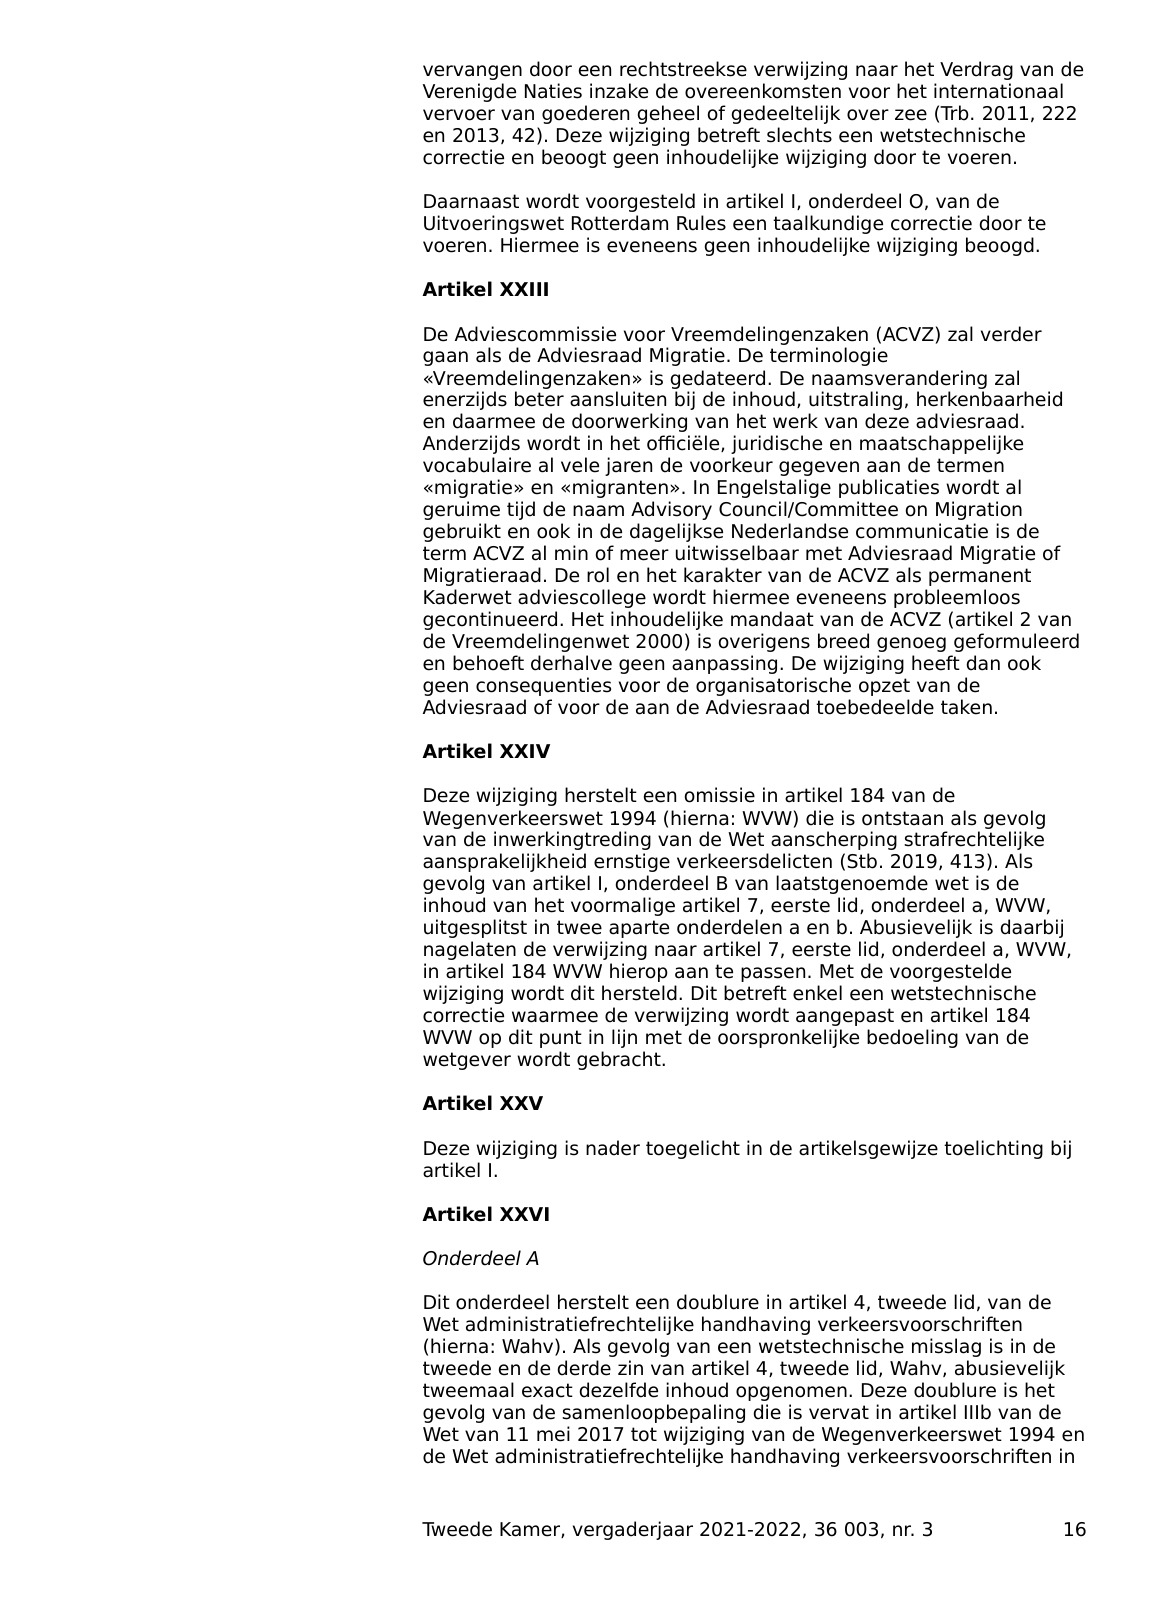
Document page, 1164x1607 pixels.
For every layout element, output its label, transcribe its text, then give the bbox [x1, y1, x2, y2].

text Deze wijziging herstelt een omissie in artikel 184 van de Wegenverkeerswet 1994 (hierna: WVW) die is ontstaan als gevolg van de inwerkingtreding van de Wet aanscherping strafrechtelijke aansprakelijkheid ernstige verkeersdelicten (Stb. 2019, 413). Als gevolg van artikel I, onderdeel B van laatstgenoemde wet is de inhoud van het voormalige artikel 7, eerste lid, onderdeel a, WVW, uitgesplitst in twee aparte onderdelen a en b. Abusievelijk is daarbij nagelaten de verwijzing naar artikel 7, eerste lid, onderdeel a, WVW, in artikel 184 WVW hierop aan te passen. Met de voorgestelde wijziging wordt dit hersteld. Dit betreft enkel een wetstechnische correctie waarmee de verwijzing wordt aangepast en artikel 184 WVW op dit punt in lijn met de oorspronkelijke bedoeling van de wetgever wordt gebracht. [422, 785, 1087, 1071]
subtitle Artikel XXVI [422, 1204, 1087, 1226]
text De Adviescommissie voor Vreemdelingenzaken (ACVZ) zal verder gaan als de Adviesraad Migratie. De terminologie «Vreemdelingenzaken» is gedateerd. De naamsverandering zal enerzijds beter aansluiten bij de inhoud, uitstraling, herkenbaarheid en daarmee de doorwerking van het werk van deze adviesraad. Anderzijds wordt in het officiële, juridische en maatschappelijke vocabulaire al vele jaren de voorkeur gegeven aan de termen «migratie» en «migranten». In Engelstalige publicaties wordt al geruime tijd de naam Advisory Council/Committee on Migration gebruikt en ook in de dagelijkse Nederlandse communicatie is de term ACVZ al min of meer uitwisselbaar met Adviesraad Migratie of Migratieraad. De rol en het karakter van de ACVZ als permanent Kaderwet adviescollege wordt hiermee eveneens probleemloos gecontinueerd. Het inhoudelijke mandaat van de ACVZ (artikel 2 van de Vreemdelingenwet 2000) is overigens breed genoeg geformuleerd en behoeft derhalve geen aanpassing. De wijziging heeft dan ook geen consequenties voor de organisatorische opzet van de Adviesraad of voor de aan de Adviesraad toebedeelde taken. [422, 323, 1087, 719]
subtitle Artikel XXV [422, 1093, 1087, 1115]
text Daarnaast wordt voorgesteld in artikel I, onderdeel O, van de Uitvoeringswet Rotterdam Rules een taalkundige correctie door te voeren. Hiermee is eveneens geen inhoudelijke wijziging beoogd. [422, 191, 1087, 257]
subtitle Onderdeel A [422, 1248, 1087, 1270]
text Dit onderdeel herstelt een doublure in artikel 4, tweede lid, van de Wet administratiefrechtelijke handhaving verkeersvoorschriften (hierna: Wahv). Als gevolg van een wetstechnische misslag is in de tweede en de derde zin van artikel 4, tweede lid, Wahv, abusievelijk tweemaal exact dezelfde inhoud opgenomen. Deze doublure is het gevolg van de samenloopbepaling die is vervat in artikel IIIb van de Wet van 11 mei 2017 tot wijziging van de Wegenverkeerswet 1994 en de Wet administratiefrechtelijke handhaving verkeersvoorschriften in [422, 1292, 1087, 1468]
subtitle Artikel XXIII [422, 279, 1087, 301]
text Deze wijziging is nader toegelicht in de artikelsgewijze toelichting bij artikel I. [422, 1137, 1087, 1181]
text vervangen door een rechtstreekse verwijzing naar het Verdrag van de Verenigde Naties inzake de overeenkomsten voor het internationaal vervoer van goederen geheel of gedeeltelijk over zee (Trb. 2011, 222 en 2013, 42). Deze wijziging betreft slechts een wetstechnische correctie en beoogt geen inhoudelijke wijziging door te voeren. [422, 59, 1087, 169]
subtitle Artikel XXIV [422, 741, 1087, 763]
